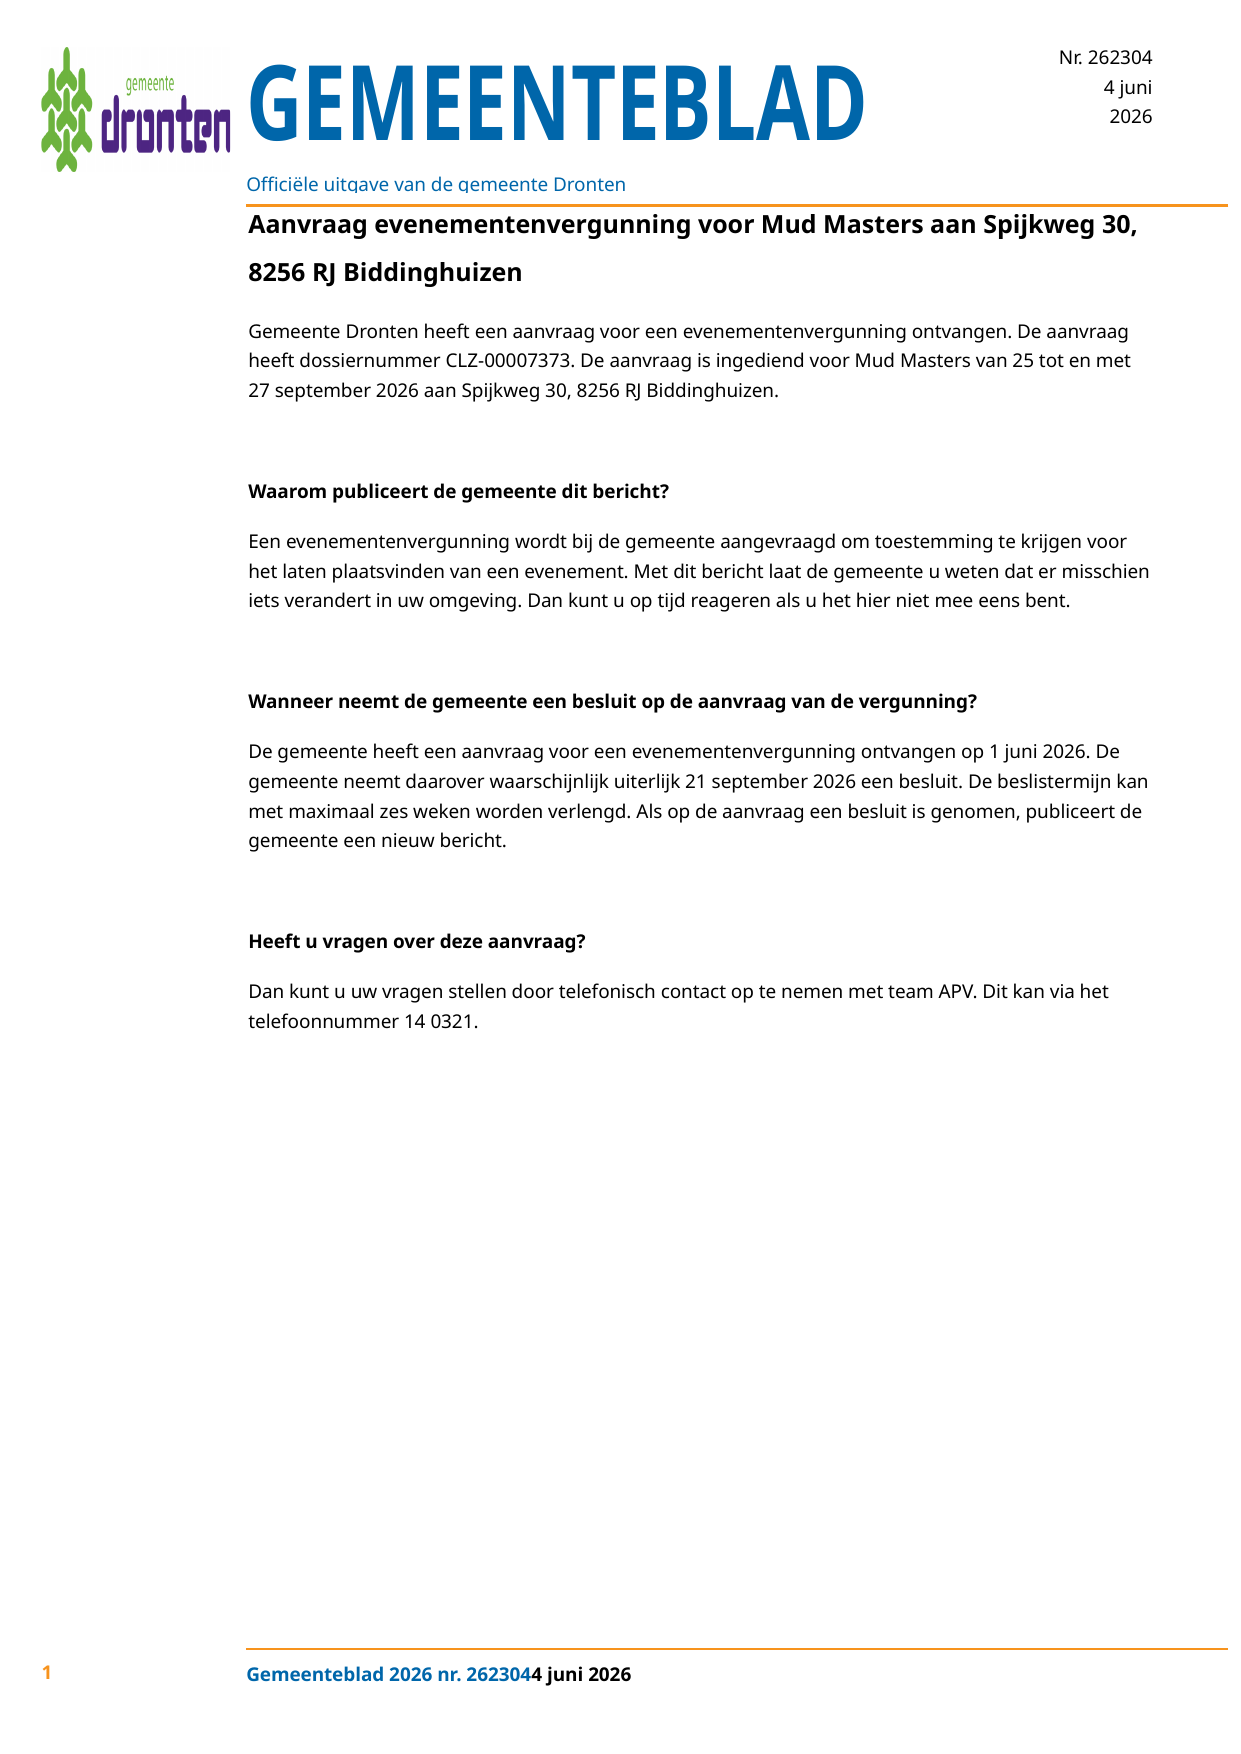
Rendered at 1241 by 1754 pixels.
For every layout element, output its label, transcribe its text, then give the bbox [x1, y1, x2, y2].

text Dan kunt u uw vragen stellen door telefonisch contact op te nemen met team APV. Dit kan via het telefoonnummer 14 0321. [248, 979, 1152, 1034]
text Aanvraag evenementenvergunning voor Mud Masters aan Spijkweg 30, 8256 RJ Biddinghuizen [248, 207, 1152, 288]
picture [41, 47, 231, 172]
text Heeft u vragen over deze aanvraag? [248, 928, 1152, 954]
text Waarom publiceert de gemeente dit bericht? [248, 478, 1152, 504]
text Gemeente Dronten heeft een aanvraag voor een evenementenvergunning ontvangen. De aanvraag heeft dossiernummer CLZ-00007373. De aanvraag is ingediend voor Mud Masters van 25 tot en met 27 september 2026 aan Spijkweg 30, 8256 RJ Biddinghuizen. [248, 318, 1152, 403]
text Een evenementenvergunning wordt bij de gemeente aangevraagd om toestemming te krijgen voor het laten plaatsvinden van een evenement. Met dit bericht laat de gemeente u weten dat er misschien iets verandert in uw omgeving. Dan kunt u op tijd reageren als u het hier niet mee eens bent. [248, 528, 1152, 613]
text Wanneer neemt de gemeente een besluit op de aanvraag van de vergunning? [248, 688, 1152, 714]
text De gemeente heeft een aanvraag voor een evenementenvergunning ontvangen op 1 juni 2026. De gemeente neemt daarover waarschijnlijk uiterlijk 21 september 2026 een besluit. De beslistermijn kan met maximaal zes weken worden verlengd. Als op de aanvraag een besluit is genomen, publiceert de gemeente een nieuw bericht. [248, 739, 1152, 853]
